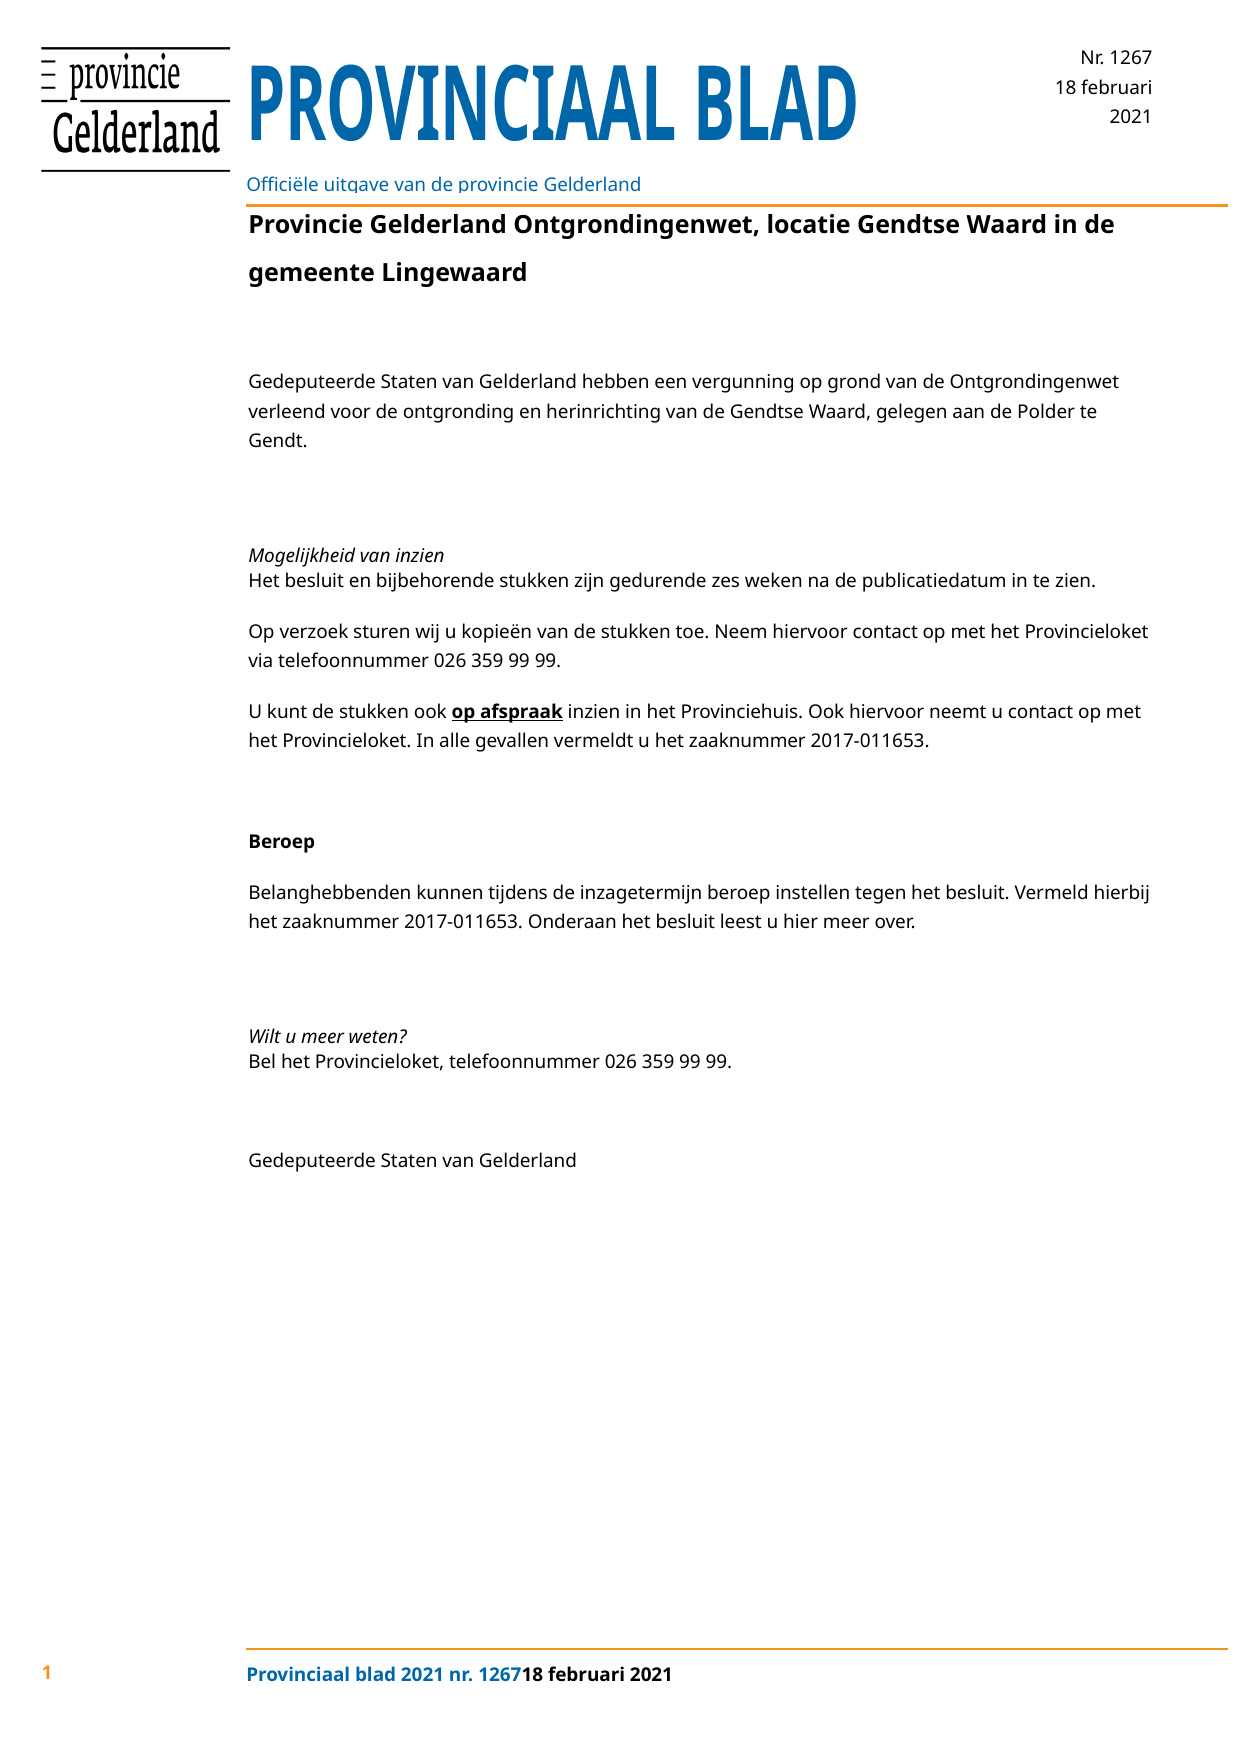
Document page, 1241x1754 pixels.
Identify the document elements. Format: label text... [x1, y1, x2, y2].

text Bel het Provincieloket, telefoonnummer 026 359 99 99. [248, 1048, 1152, 1074]
text Belanghebbenden kunnen tijdens de inzagetermijn beroep instellen tegen het besluit. Vermeld hierbij het zaaknummer 2017-011653. Onderaan het besluit leest u hier meer over. [248, 879, 1152, 934]
text Op verzoek sturen wij u kopieën van de stukken toe. Neem hiervoor contact op met het Provincieloket via telefoonnummer 026 359 99 99. [248, 618, 1152, 673]
picture [41, 47, 231, 172]
text Mogelijkheid van inzien [248, 542, 1152, 568]
text Het besluit en bijbehorende stukken zijn gedurende zes weken na de publicatiedatum in te zien. [248, 568, 1152, 593]
text Beroep [248, 828, 1152, 854]
text U kunt de stukken ook op afspraak inzien in het Provinciehuis. Ook hiervoor neemt u contact op met het Provincieloket. In alle gevallen vermeldt u het zaaknummer 2017-011653. [248, 698, 1152, 753]
text Gedeputeerde Staten van Gelderland hebben een vergunning op grond van de Ontgrondingenwet verleend voor de ontgronding en herinrichting van de Gendtse Waard, gelegen aan de Polder te Gendt. [248, 368, 1152, 453]
text Provincie Gelderland Ontgrondingenwet, locatie Gendtse Waard in de gemeente Lingewaard [248, 207, 1152, 288]
text Wilt u meer weten? [248, 1023, 1152, 1048]
text Gedeputeerde Staten van Gelderland [248, 1147, 1152, 1172]
